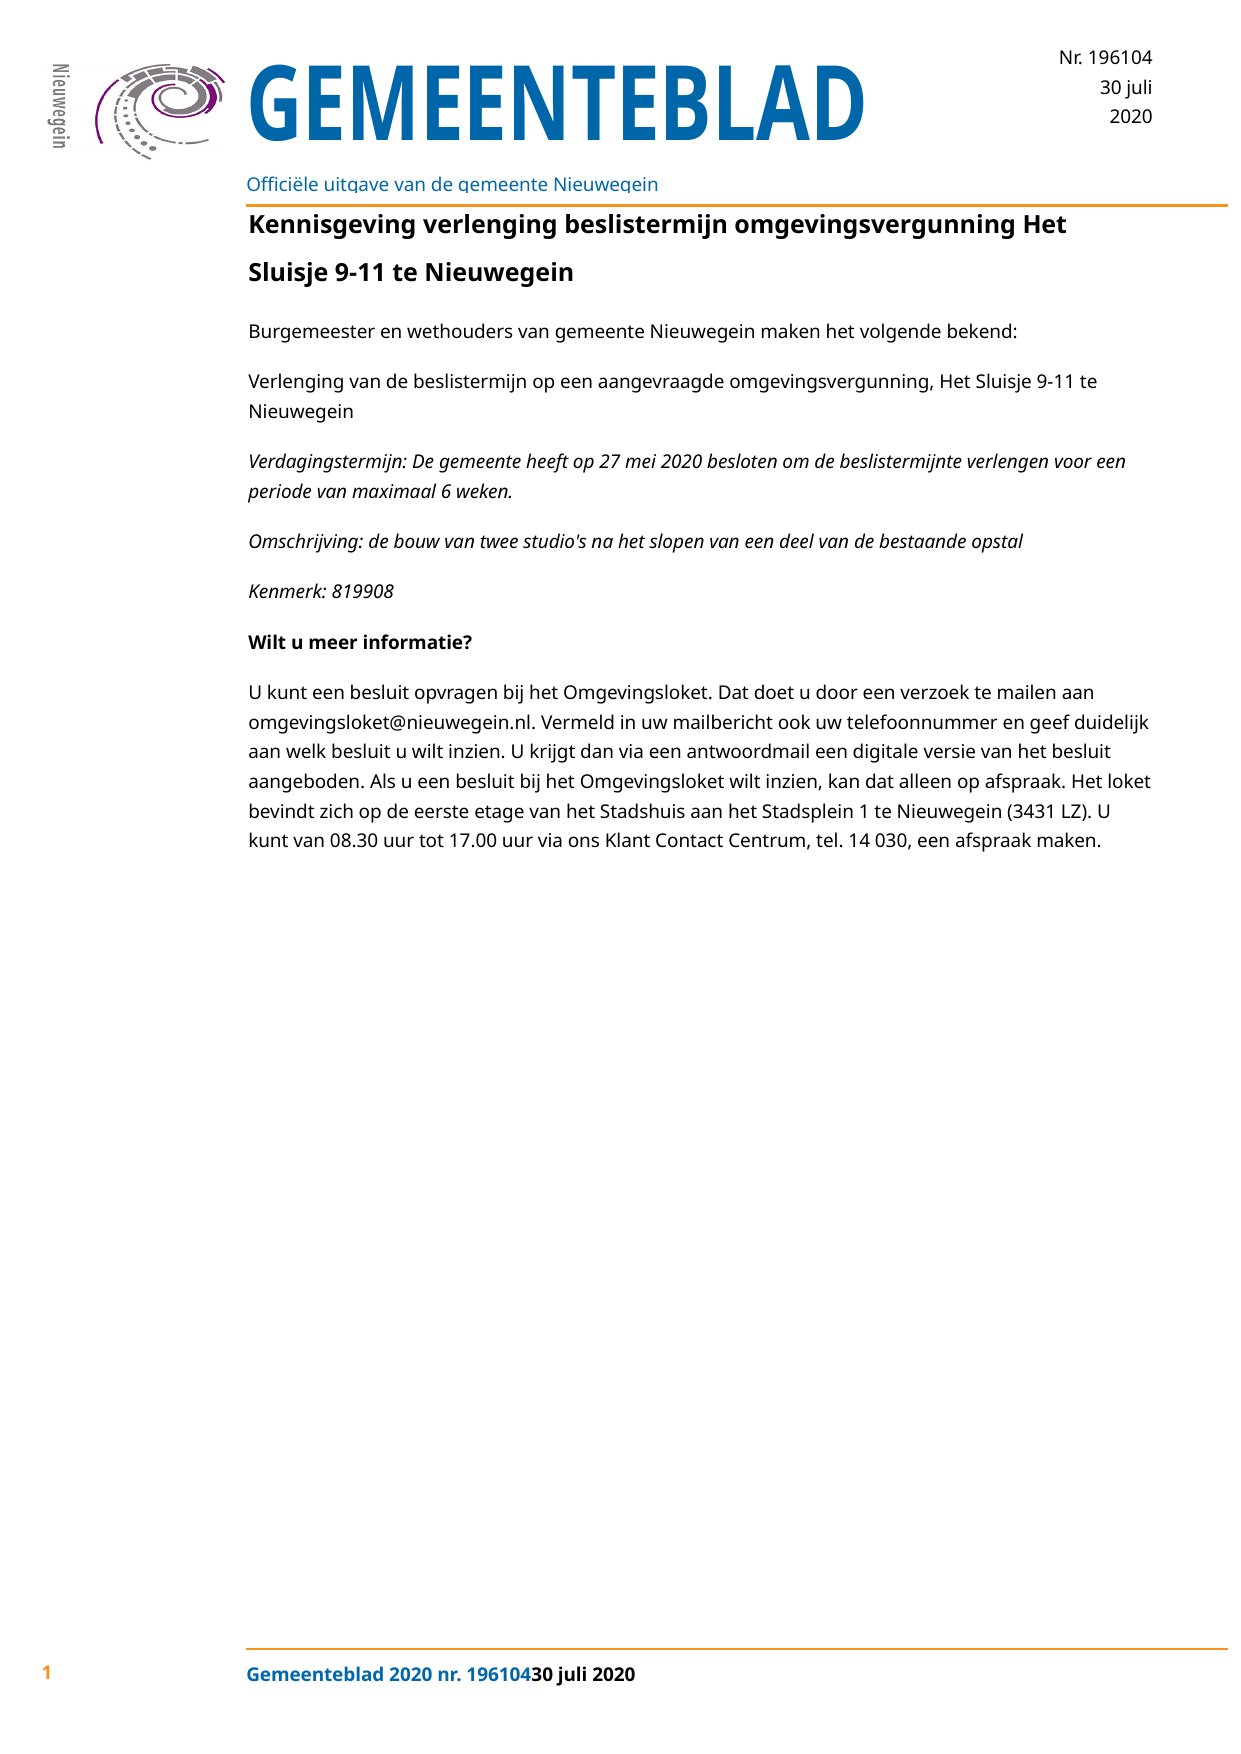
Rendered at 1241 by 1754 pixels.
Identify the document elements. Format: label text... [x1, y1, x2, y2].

text Verdagingstermijn: De gemeente heeft op 27 mei 2020 besloten om de beslistermijnte verlengen voor een periode van maximaal 6 weken. [248, 448, 1152, 504]
text Verlenging van de beslistermijn op een aangevraagde omgevingsvergunning, Het Sluisje 9-11 te Nieuwegein [248, 368, 1152, 424]
text Kenmerk: 819908 [248, 579, 1152, 604]
text Burgemeester en wethouders van gemeente Nieuwegein maken het volgende bekend: [248, 318, 1152, 344]
picture [41, 47, 231, 172]
text Omschrijving: de bouw van twee studio's na het slopen van een deel van de bestaande opstal [248, 528, 1152, 554]
text Kennisgeving verlenging beslistermijn omgevingsvergunning Het Sluisje 9-11 te Nieuwegein [248, 207, 1152, 288]
text Wilt u meer informatie? [248, 629, 1152, 655]
text U kunt een besluit opvragen bij het Omgevingsloket. Dat doet u door een verzoek te mailen aan omgevingsloket@nieuwegein.nl. Vermeld in uw mailbericht ook uw telefoonnummer en geef duidelijk aan welk besluit u wilt inzien. U krijgt dan via een antwoordmail een digitale versie van het besluit aangeboden. Als u een besluit bij het Omgevingsloket wilt inzien, kan dat alleen op afspraak. Het loket bevindt zich op de eerste etage van het Stadshuis aan het Stadsplein 1 te Nieuwegein (3431 LZ). U kunt van 08.30 uur tot 17.00 uur via ons Klant Contact Centrum, tel. 14 030, een afspraak maken. [248, 679, 1152, 853]
